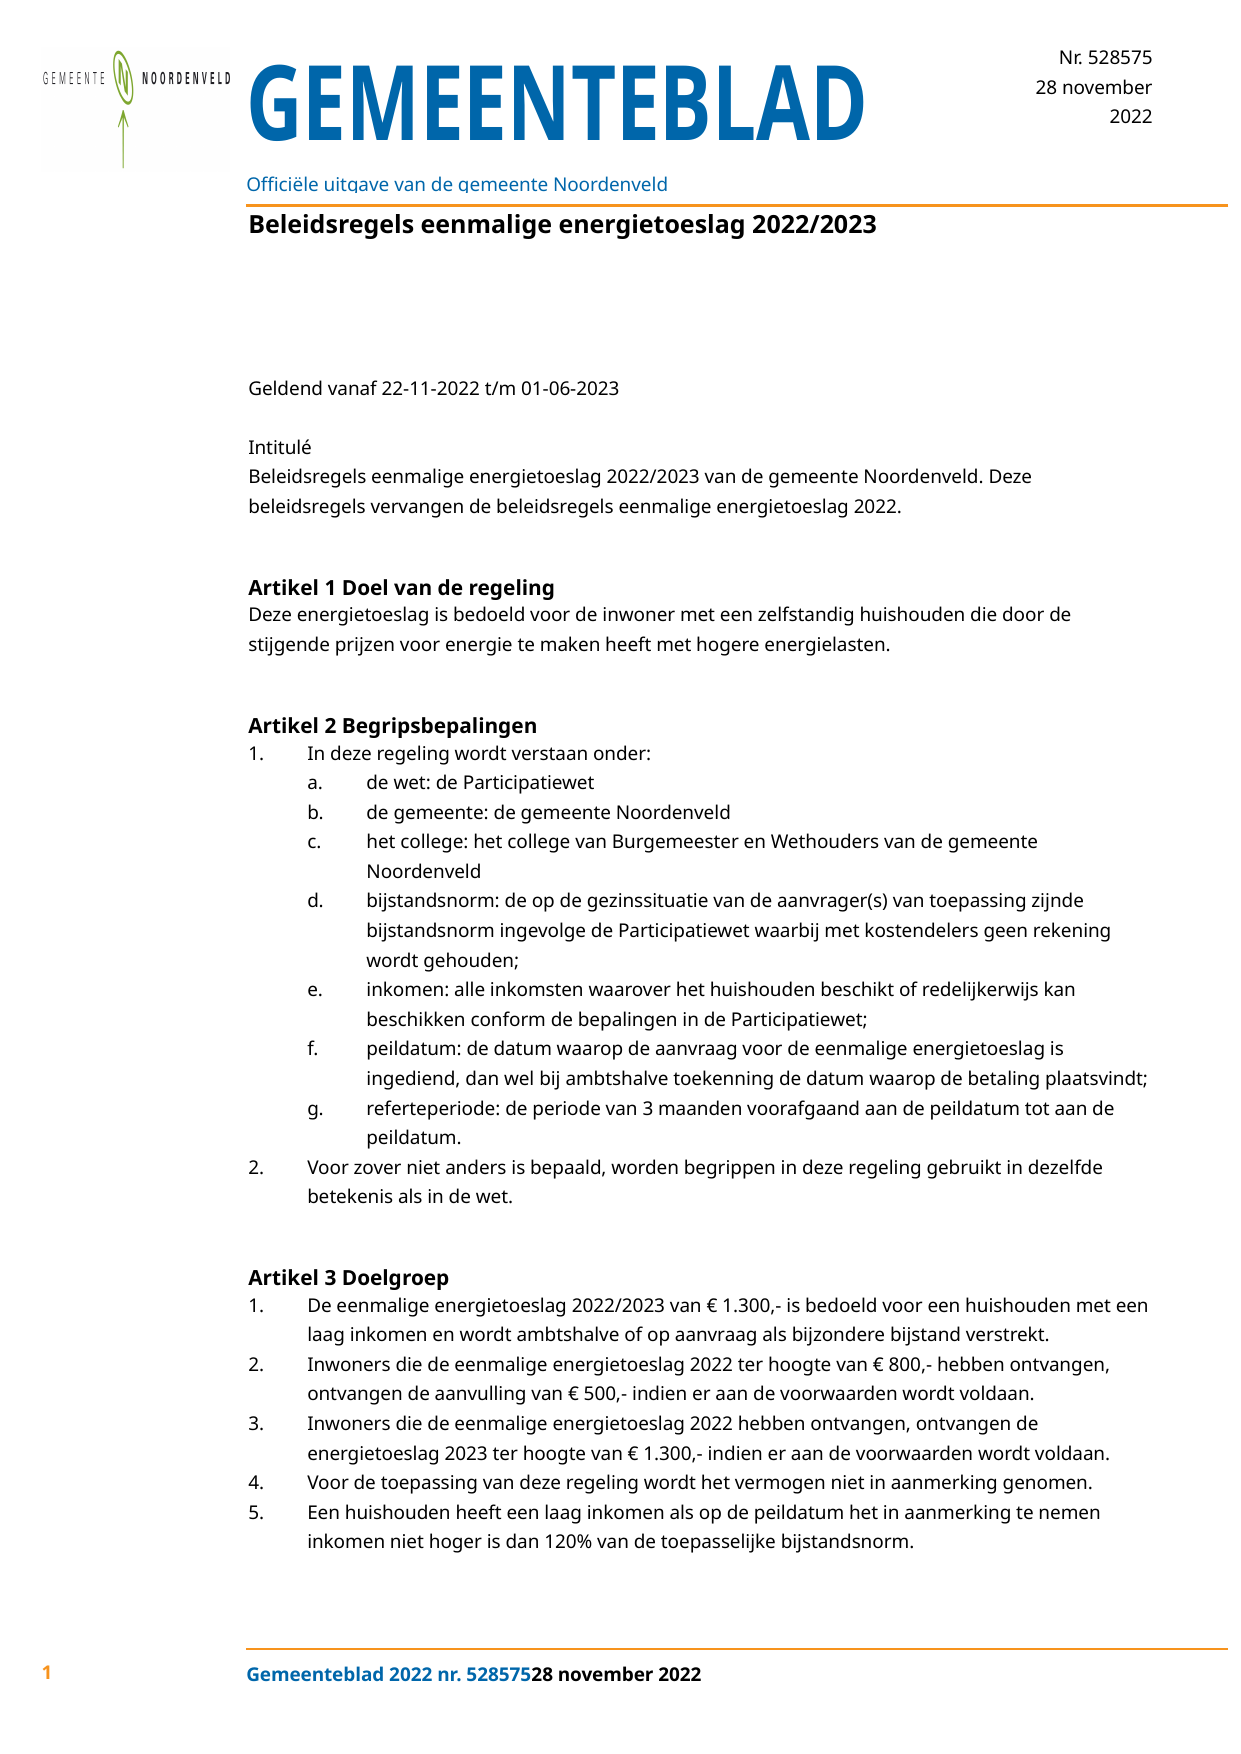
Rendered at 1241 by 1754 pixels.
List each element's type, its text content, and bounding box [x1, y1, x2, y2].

list De eenmalige energietoeslag 2022/2023 van € 1.300,- is bedoeld voor een huishouden met een laag inkomen en wordt ambtshalve of op aanvraag als bijzondere bijstand verstrekt. [248, 1292, 1152, 1347]
list Voor zover niet anders is bepaald, worden begrippen in deze regeling gebruikt in dezelfde betekenis als in de wet. [248, 1154, 1152, 1209]
list inkomen: alle inkomsten waarover het huishouden beschikt of redelijkerwijs kan beschikken conform de bepalingen in de Participatiewet; [307, 976, 1152, 1032]
text Intitulé [248, 434, 1152, 460]
text Geldend vanaf 22-11-2022 t/m 01-06-2023 [248, 375, 1152, 401]
list de wet: de Participatiewet [307, 769, 1152, 795]
list Inwoners die de eenmalige energietoeslag 2022 hebben ontvangen, ontvangen de energietoeslag 2023 ter hoogte van € 1.300,- indien er aan de voorwaarden wordt voldaan. [248, 1410, 1152, 1466]
list In deze regeling wordt verstaan onder: [248, 740, 1152, 765]
text Beleidsregels eenmalige energietoeslag 2022/2023 van de gemeente Noordenveld. Deze beleidsregels vervangen de beleidsregels eenmalige energietoeslag 2022. [248, 464, 1152, 519]
text Artikel 2 Begripsbepalingen [248, 711, 1152, 740]
list Voor de toepassing van deze regeling wordt het vermogen niet in aanmerking genomen. [248, 1469, 1152, 1495]
text Artikel 3 Doelgroep [248, 1263, 1152, 1292]
list bijstandsnorm: de op de gezinssituatie van de aanvrager(s) van toepassing zijnde bijstandsnorm ingevolge de Participatiewet waarbij met kostendelers geen rekening wordt gehouden; [307, 888, 1152, 972]
text Deze energietoeslag is bedoeld voor de inwoner met een zelfstandig huishouden die door de stijgende prijzen voor energie te maken heeft met hogere energielasten. [248, 602, 1152, 657]
picture [41, 47, 231, 172]
list referteperiode: de periode van 3 maanden voorafgaand aan de peildatum tot aan de peildatum. [307, 1095, 1152, 1150]
list Inwoners die de eenmalige energietoeslag 2022 ter hoogte van € 800,- hebben ontvangen, ontvangen de aanvulling van € 500,- indien er aan de voorwaarden wordt voldaan. [248, 1351, 1152, 1406]
list peildatum: de datum waarop de aanvraag voor de eenmalige energietoeslag is ingediend, dan wel bij ambtshalve toekenning de datum waarop de betaling plaatsvindt; [307, 1036, 1152, 1091]
list de gemeente: de gemeente Noordenveld [307, 799, 1152, 824]
list Een huishouden heeft een laag inkomen als op de peildatum het in aanmerking te nemen inkomen niet hoger is dan 120% van de toepasselijke bijstandsnorm. [248, 1499, 1152, 1554]
list het college: het college van Burgemeester en Wethouders van de gemeente Noordenveld [307, 828, 1152, 884]
text Beleidsregels eenmalige energietoeslag 2022/2023 [248, 207, 1152, 241]
text Artikel 1 Doel van de regeling [248, 573, 1152, 602]
